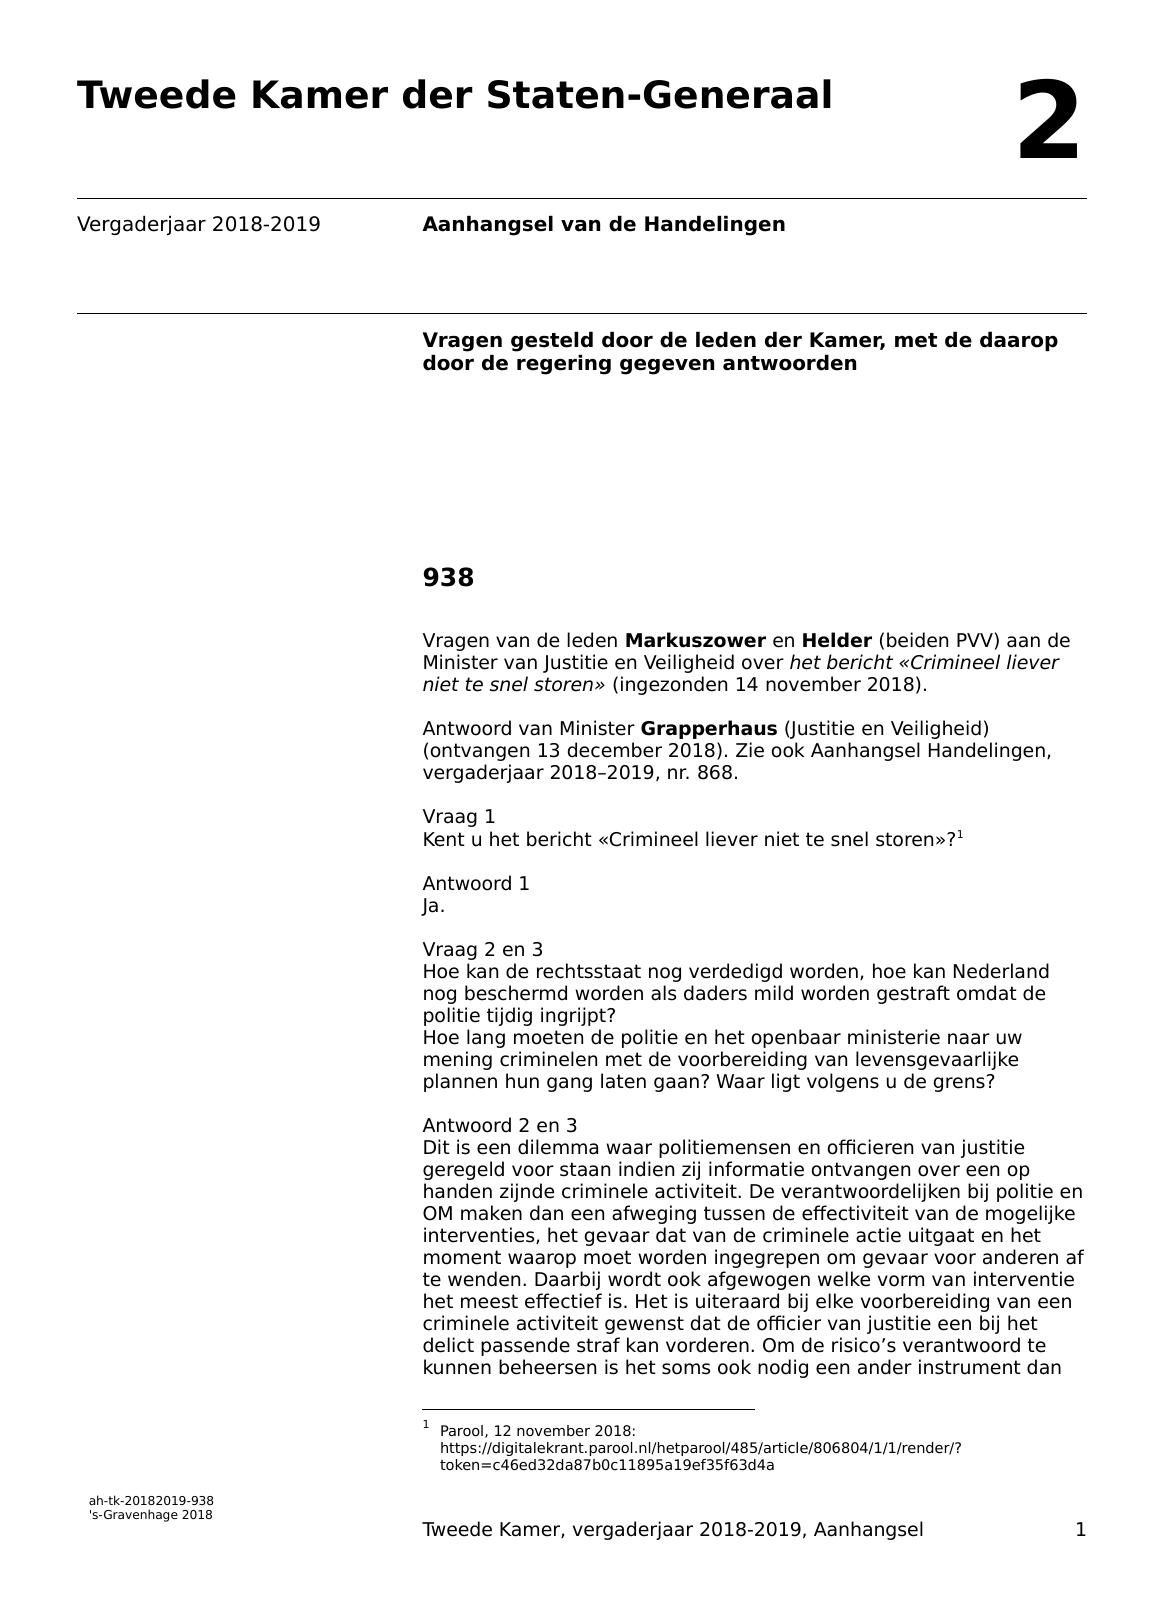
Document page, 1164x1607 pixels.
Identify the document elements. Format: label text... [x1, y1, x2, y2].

text Vraag 1 [422, 806, 1087, 828]
table_header 2 [886, 59, 1087, 198]
table_cell Vergaderjaar 2018-2019 [77, 199, 422, 313]
text ah-tk-20182019-938 [88, 1494, 323, 1508]
text Vragen van de leden Markuszower en Helder (beiden PVV) aan de Minister van Justitie en Veiligheid over het bericht «Crimineel liever niet te snel storen» (ingezonden 14 november 2018). [422, 630, 1087, 696]
text 938 [422, 563, 1087, 592]
table_cell Aanhangsel van de Handelingen [422, 199, 1087, 313]
text Vraag 2 en 3 [422, 939, 1087, 961]
table_cell Vragen gesteld door de leden der Kamer, met de daarop door de regering gegeven antwoorden [422, 314, 1087, 375]
text Kent u het bericht «Crimineel liever niet te snel storen»? [422, 828, 1087, 850]
text Antwoord van Minister Grapperhaus (Justitie en Veiligheid) (ontvangen 13 december 2018). Zie ook Aanhangsel Handelingen, vergaderjaar 2018–2019, nr. 868. [422, 718, 1087, 784]
text Parool, 12 november 2018: https://digitalekrant.parool.nl/hetparool/485/article/806804/1/1/render/?token=c46ed32da87b0c11895a19ef35f63d4a [422, 1418, 1087, 1474]
table_cell [77, 314, 422, 375]
text Hoe kan de rechtsstaat nog verdedigd worden, hoe kan Nederland nog beschermd worden als daders mild worden gestraft omdat de politie tijdig ingrijpt? [422, 961, 1087, 1027]
text Antwoord 1 [422, 873, 1087, 894]
text Hoe lang moeten de politie en het openbaar ministerie naar uw mening criminelen met de voorbereiding van levensgevaarlijke plannen hun gang laten gaan? Waar ligt volgens u de grens? [422, 1027, 1087, 1093]
text Ja. [422, 894, 1087, 917]
text 's-Gravenhage 2018 [88, 1508, 323, 1522]
text Antwoord 2 en 3 [422, 1115, 1087, 1137]
text Dit is een dilemma waar politiemensen en officieren van justitie geregeld voor staan indien zij informatie ontvangen over een op handen zijnde criminele activiteit. De verantwoordelijken bij politie en OM maken dan een afweging tussen de effectiviteit van de mogelijke interventies, het gevaar dat van de criminele actie uitgaat en het moment waarop moet worden ingegrepen om gevaar voor anderen af te wenden. Daarbij wordt ook afgewogen welke vorm van interventie het meest effectief is. Het is uiteraard bij elke voorbereiding van een criminele activiteit gewenst dat de officier van justitie een bij het delict passende straf kan vorderen. Om de risico’s verantwoord te kunnen beheersen is het soms ook nodig een ander instrument dan [422, 1137, 1087, 1378]
table_header Tweede Kamer der Staten-Generaal [77, 59, 886, 198]
